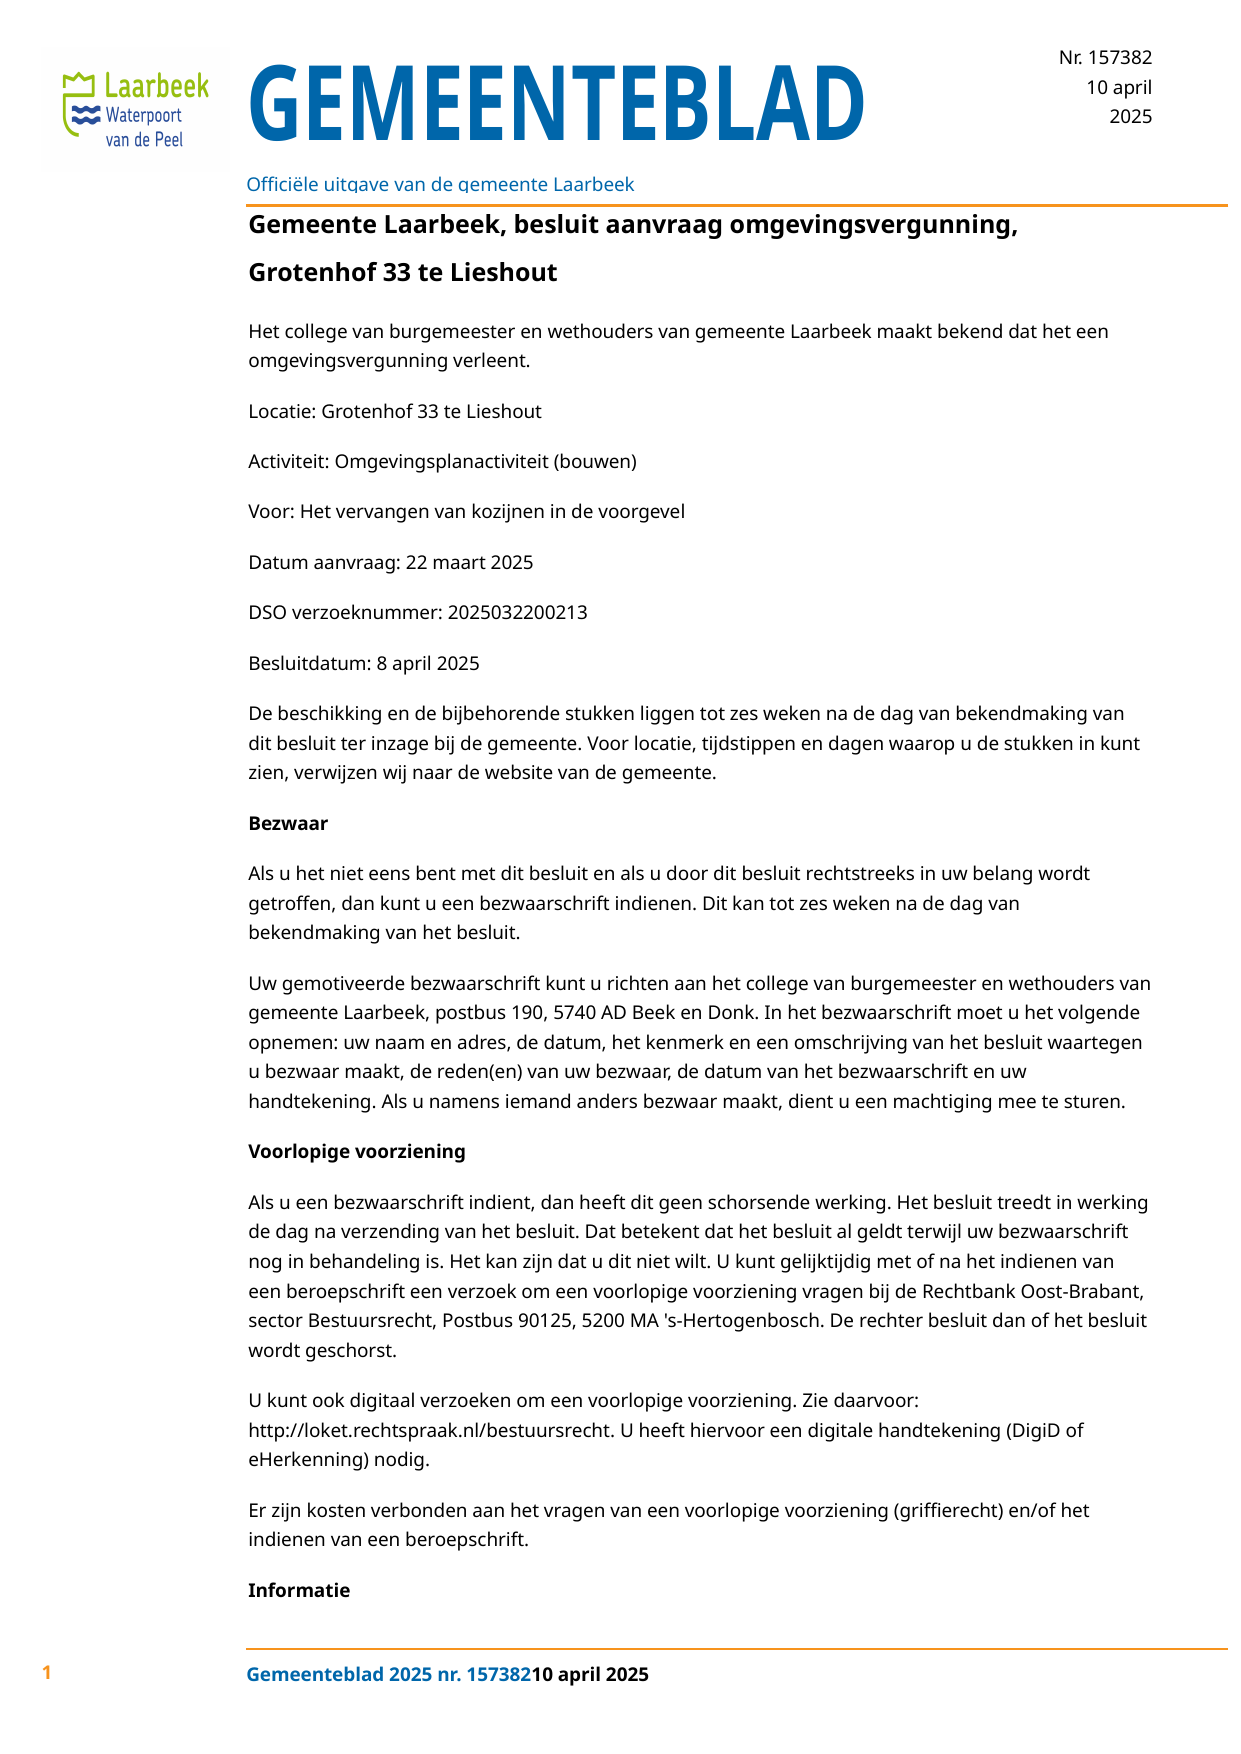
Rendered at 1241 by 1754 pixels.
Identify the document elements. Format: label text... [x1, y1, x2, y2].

text Er zijn kosten verbonden aan het vragen van een voorlopige voorziening (griffierecht) en/of het indienen van een beroepschrift. [248, 1497, 1152, 1552]
text Informatie [248, 1577, 1152, 1603]
text De beschikking en de bijbehorende stukken liggen tot zes weken na de dag van bekendmaking van dit besluit ter inzage bij de gemeente. Voor locatie, tijdstippen en dagen waarop u de stukken in kunt zien, verwijzen wij naar de website van de gemeente. [248, 700, 1152, 785]
text U kunt ook digitaal verzoeken om een voorlopige voorziening. Zie daarvoor: http://loket.rechtspraak.nl/bestuursrecht. U heeft hiervoor een digitale handtekening (DigiD of eHerkenning) nodig. [248, 1387, 1152, 1472]
text Het college van burgemeester en wethouders van gemeente Laarbeek maakt bekend dat het een omgevingsvergunning verleent. [248, 318, 1152, 373]
text Datum aanvraag: 22 maart 2025 [248, 549, 1152, 575]
text DSO verzoeknummer: 2025032200213 [248, 599, 1152, 625]
picture [41, 47, 231, 172]
text Voor: Het vervangen van kozijnen in de voorgevel [248, 499, 1152, 524]
text Als u het niet eens bent met dit besluit en als u door dit besluit rechtstreeks in uw belang wordt getroffen, dan kunt u een bezwaarschrift indienen. Dit kan tot zes weken na de dag van bekendmaking van het besluit. [248, 860, 1152, 945]
text Gemeente Laarbeek, besluit aanvraag omgevingsvergunning, Grotenhof 33 te Lieshout [248, 207, 1152, 288]
text Als u een bezwaarschrift indient, dan heeft dit geen schorsende werking. Het besluit treedt in werking de dag na verzending van het besluit. Dat betekent dat het besluit al geldt terwijl uw bezwaarschrift nog in behandeling is. Het kan zijn dat u dit niet wilt. U kunt gelijktijdig met of na het indienen van een beroepschrift een verzoek om een voorlopige voorziening vragen bij de Rechtbank Oost-Brabant, sector Bestuursrecht, Postbus 90125, 5200 MA 's‑Hertogenbosch. De rechter besluit dan of het besluit wordt geschorst. [248, 1189, 1152, 1363]
text Uw gemotiveerde bezwaarschrift kunt u richten aan het college van burgemeester en wethouders van gemeente Laarbeek, postbus 190, 5740 AD Beek en Donk. In het bezwaarschrift moet u het volgende opnemen: uw naam en adres, de datum, het kenmerk en een omschrijving van het besluit waartegen u bezwaar maakt, de reden(en) van uw bezwaar, de datum van het bezwaarschrift en uw handtekening. Als u namens iemand anders bezwaar maakt, dient u een machtiging mee te sturen. [248, 970, 1152, 1114]
text Locatie: Grotenhof 33 te Lieshout [248, 398, 1152, 424]
text Activiteit: Omgevingsplanactiviteit (bouwen) [248, 448, 1152, 474]
text Besluitdatum: 8 april 2025 [248, 650, 1152, 676]
text Voorlopige voorziening [248, 1139, 1152, 1164]
text Bezwaar [248, 810, 1152, 836]
